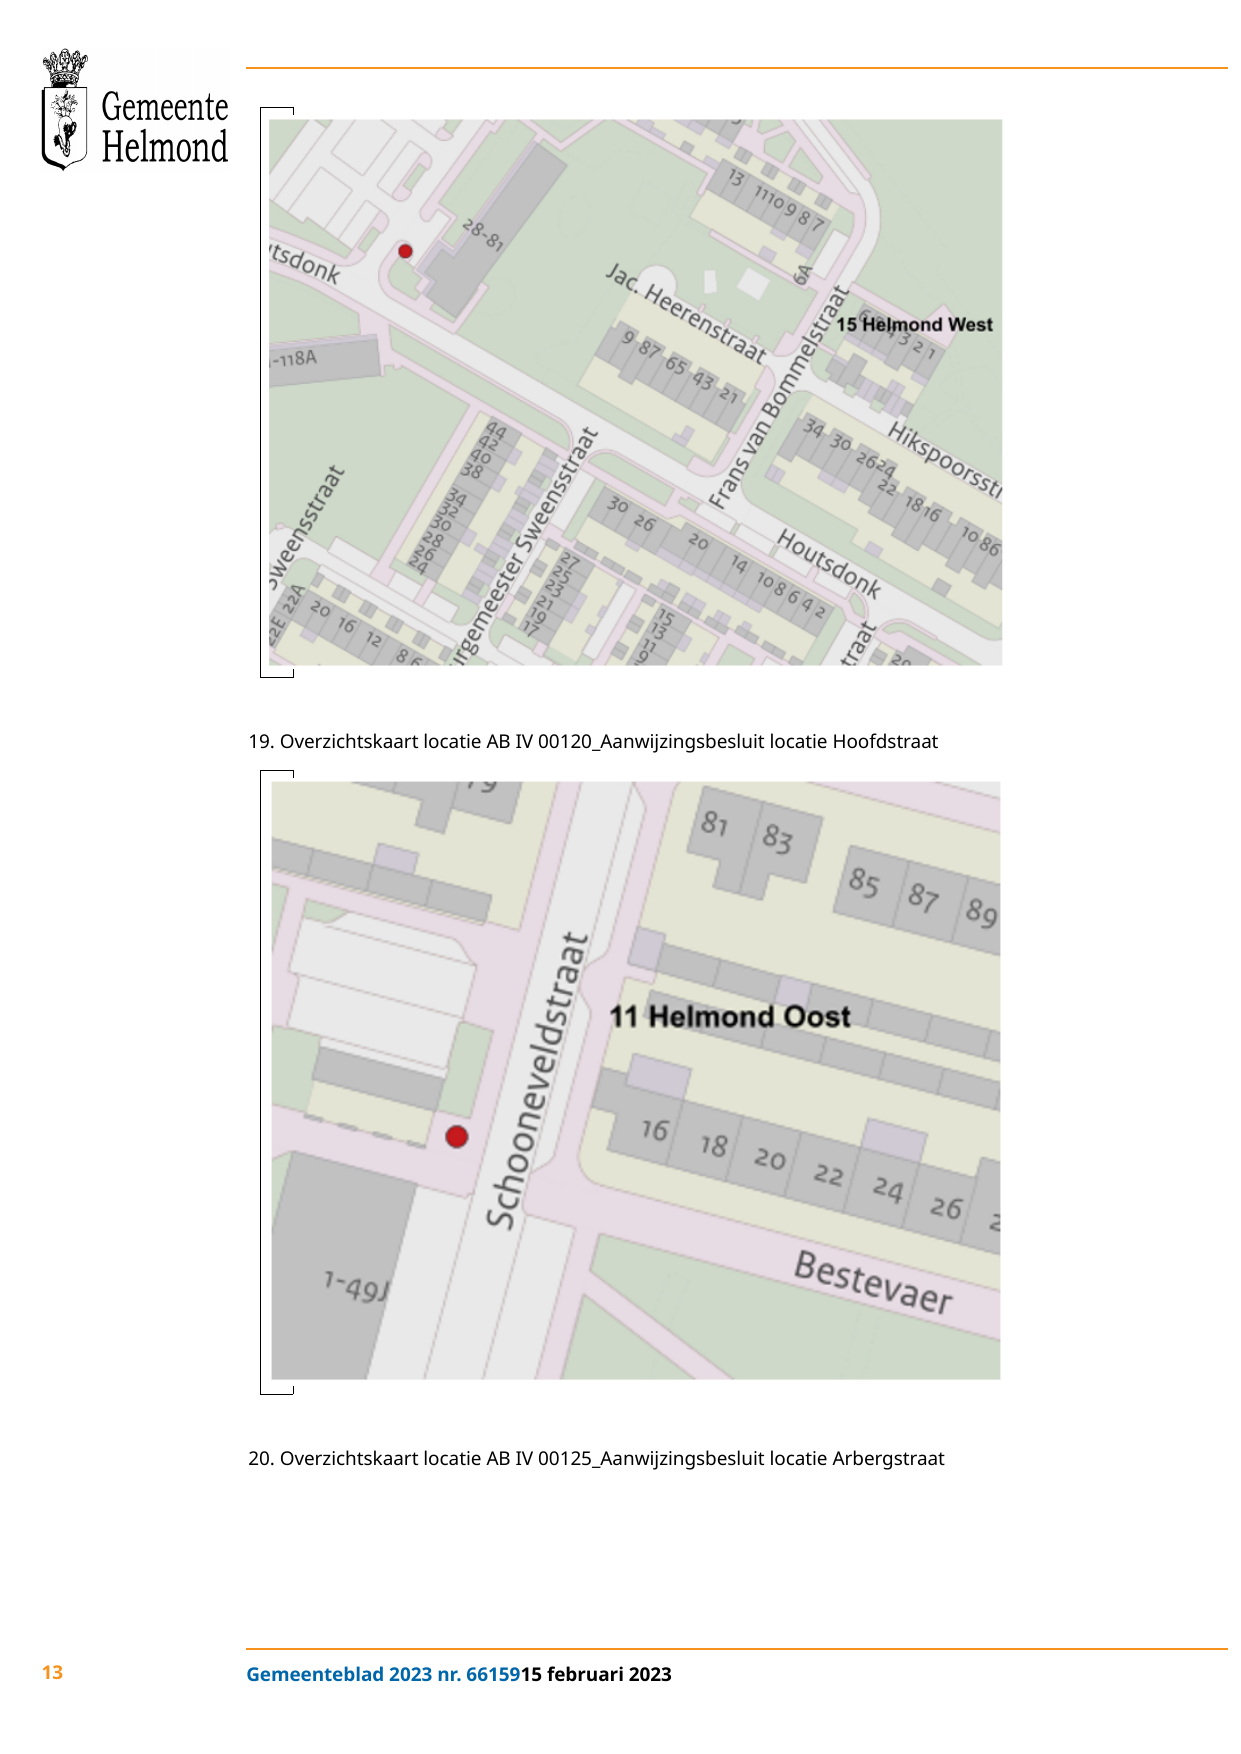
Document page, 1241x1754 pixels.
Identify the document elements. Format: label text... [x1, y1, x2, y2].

picture [268, 778, 1008, 1386]
text 20. Overzichtskaart locatie AB IV 00125_Aanwijzingsbesluit locatie Arbergstraat [248, 1445, 1152, 1471]
picture [41, 47, 231, 172]
picture [268, 115, 1008, 669]
text 19. Overzichtskaart locatie AB IV 00120_Aanwijzingsbesluit locatie Hoofdstraat [248, 728, 1152, 754]
